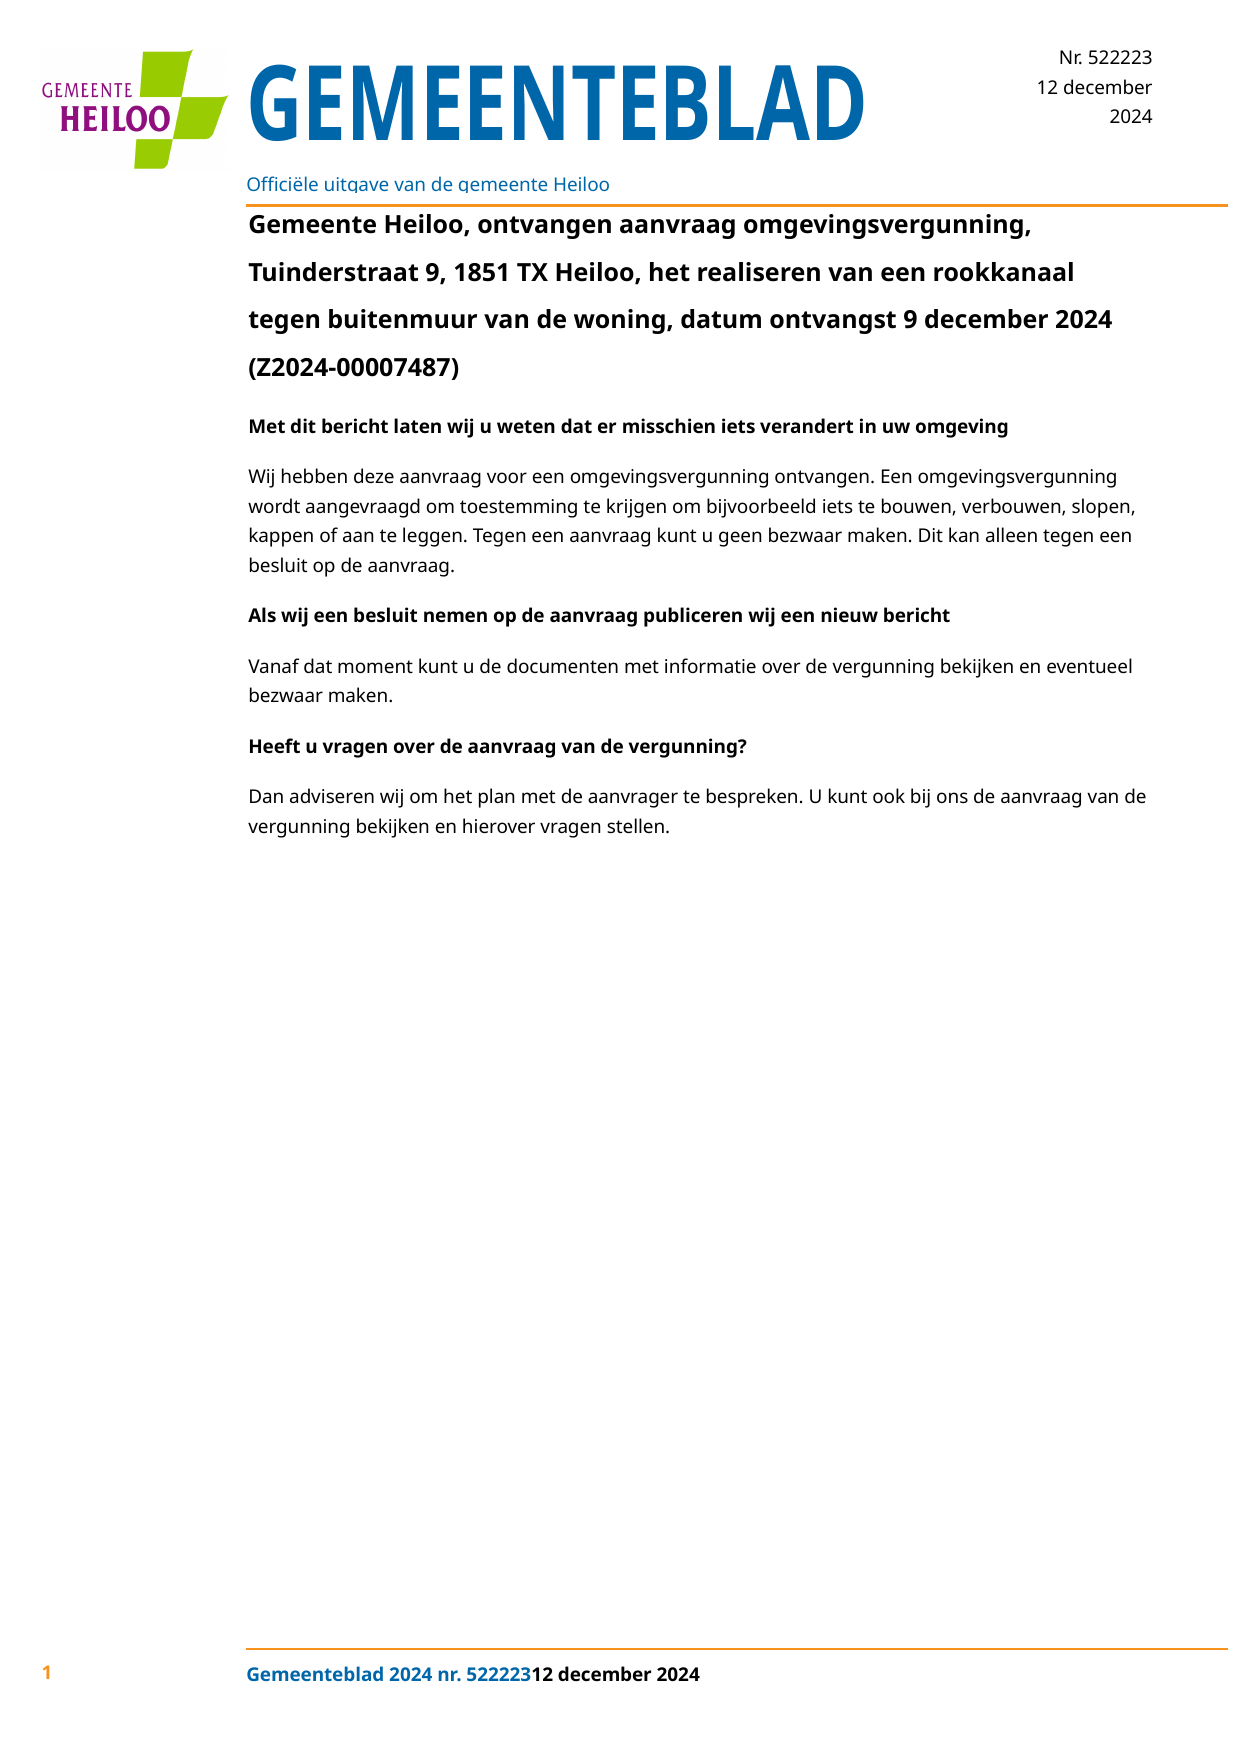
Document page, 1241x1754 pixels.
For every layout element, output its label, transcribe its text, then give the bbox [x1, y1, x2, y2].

text Dan adviseren wij om het plan met de aanvrager te bespreken. U kunt ook bij ons de aanvraag van de vergunning bekijken en hierover vragen stellen. [248, 783, 1152, 839]
text Met dit bericht laten wij u weten dat er misschien iets verandert in uw omgeving [248, 413, 1152, 439]
picture [41, 47, 231, 172]
text Gemeente Heiloo, ontvangen aanvraag omgevingsvergunning, Tuinderstraat 9, 1851 TX Heiloo, het realiseren van een rookkanaal tegen buitenmuur van de woning, datum ontvangst 9 december 2024 (Z2024-00007487) [248, 207, 1152, 384]
text Heeft u vragen over de aanvraag van de vergunning? [248, 733, 1152, 759]
text Als wij een besluit nemen op de aanvraag publiceren wij een nieuw bericht [248, 603, 1152, 628]
text Vanaf dat moment kunt u de documenten met informatie over de vergunning bekijken en eventueel bezwaar maken. [248, 653, 1152, 708]
text Wij hebben deze aanvraag voor een omgevingsvergunning ontvangen. Een omgevingsvergunning wordt aangevraagd om toestemming te krijgen om bijvoorbeeld iets te bouwen, verbouwen, slopen, kappen of aan te leggen. Tegen een aanvraag kunt u geen bezwaar maken. Dit kan alleen tegen een besluit op de aanvraag. [248, 463, 1152, 578]
